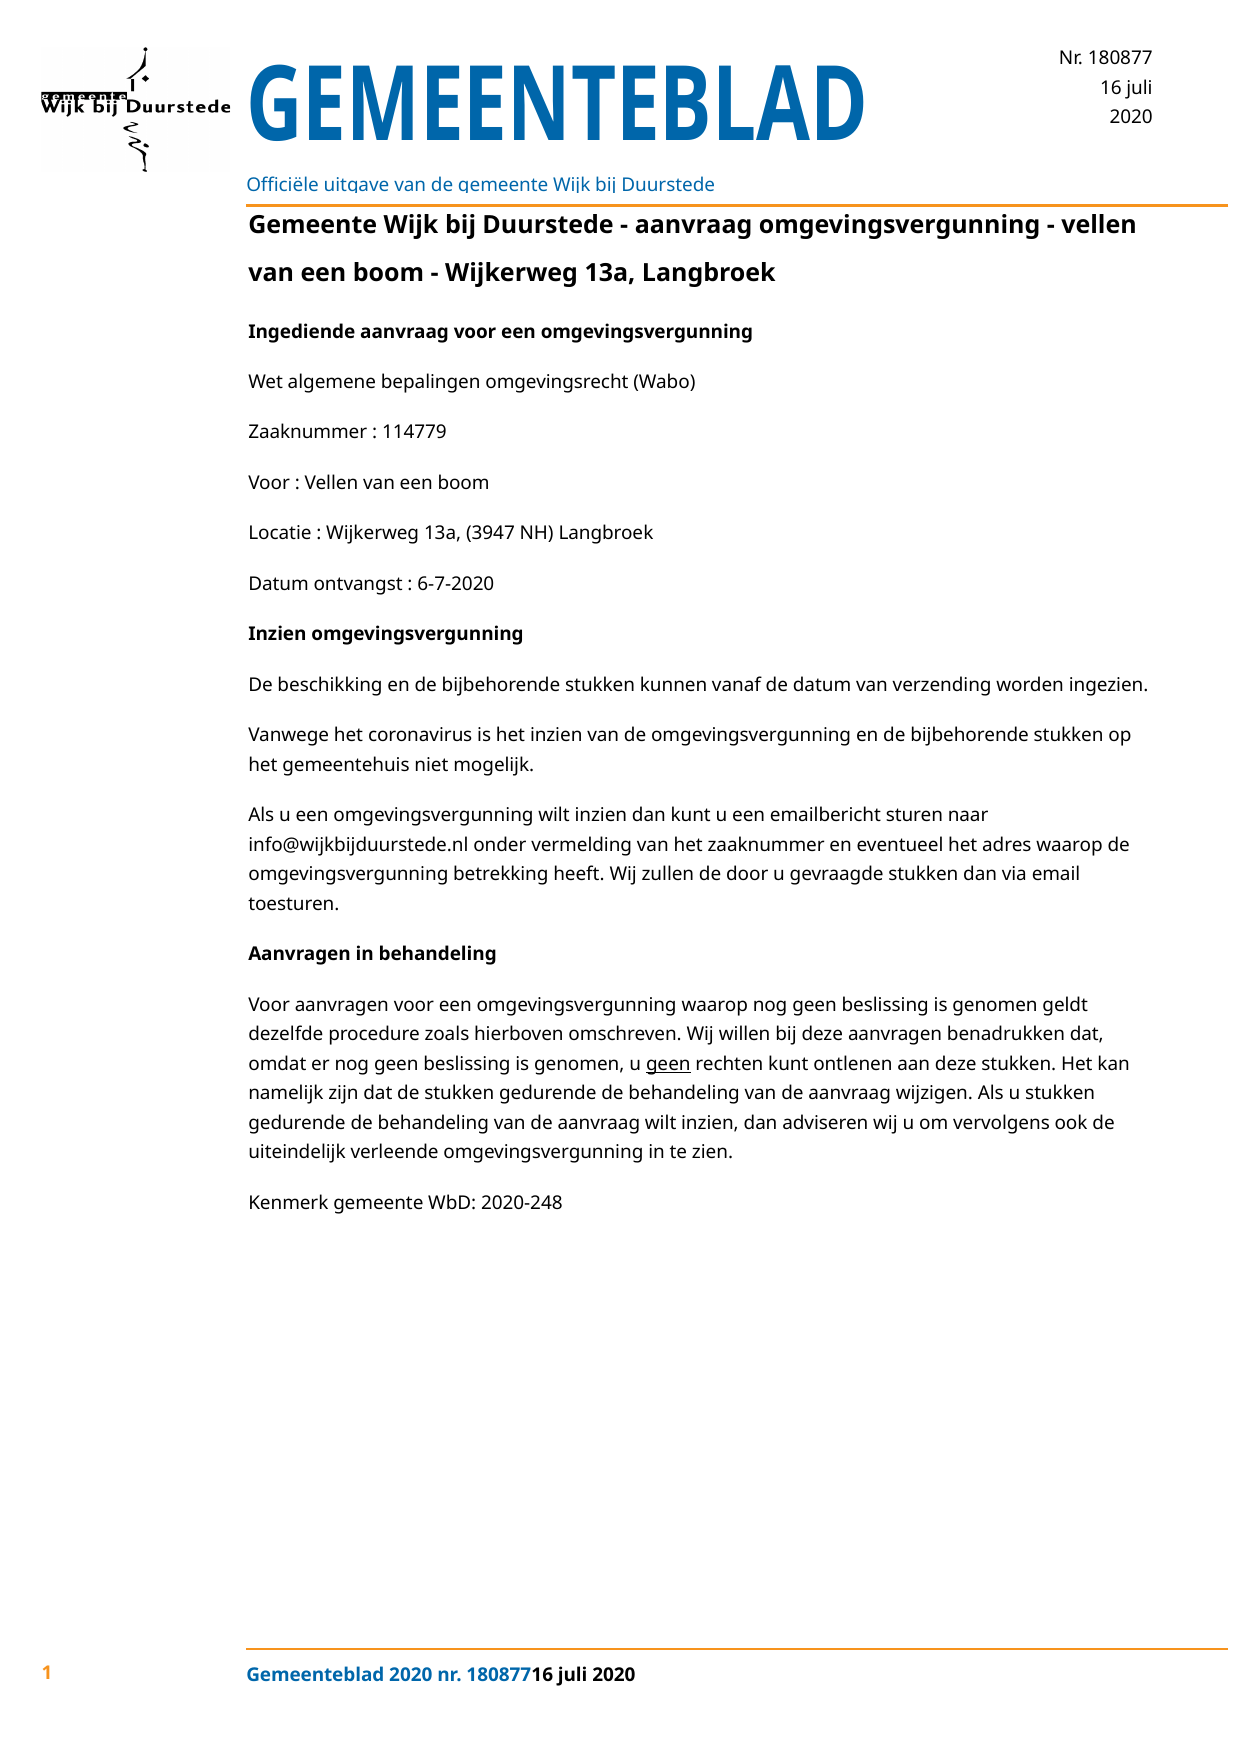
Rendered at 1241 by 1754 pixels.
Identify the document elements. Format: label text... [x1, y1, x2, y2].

text Ingediende aanvraag voor een omgevingsvergunning [248, 318, 1152, 344]
text Aanvragen in behandeling [248, 940, 1152, 966]
text Vanwege het coronavirus is het inzien van de omgevingsvergunning en de bijbehorende stukken op het gemeentehuis niet mogelijk. [248, 721, 1152, 777]
text Gemeente Wijk bij Duurstede - aanvraag omgevingsvergunning - vellen van een boom - Wijkerweg 13a, Langbroek [248, 207, 1152, 288]
text Zaaknummer : 114779 [248, 419, 1152, 444]
text Wet algemene bepalingen omgevingsrecht (Wabo) [248, 368, 1152, 394]
text Voor : Vellen van een boom [248, 469, 1152, 495]
picture [41, 47, 231, 172]
text Kenmerk gemeente WbD: 2020-248 [248, 1189, 1152, 1215]
text Als u een omgevingsvergunning wilt inzien dan kunt u een emailbericht sturen naar info@wijkbijduurstede.nl onder vermelding van het zaaknummer en eventueel het adres waarop de omgevingsvergunning betrekking heeft. Wij zullen de door u gevraagde stukken dan via email toesturen. [248, 801, 1152, 916]
text Locatie : Wijkerweg 13a, (3947 NH) Langbroek [248, 519, 1152, 545]
text Datum ontvangst : 6-7-2020 [248, 570, 1152, 596]
text Inzien omgevingsvergunning [248, 620, 1152, 646]
text De beschikking en de bijbehorende stukken kunnen vanaf de datum van verzending worden ingezien. [248, 671, 1152, 697]
text Voor aanvragen voor een omgevingsvergunning waarop nog geen beslissing is genomen geldt dezelfde procedure zoals hierboven omschreven. Wij willen bij deze aanvragen benadrukken dat, omdat er nog geen beslissing is genomen, u geen rechten kunt ontlenen aan deze stukken. Het kan namelijk zijn dat de stukken gedurende de behandeling van de aanvraag wijzigen. Als u stukken gedurende de behandeling van de aanvraag wilt inzien, dan adviseren wij u om vervolgens ook de uiteindelijk verleende omgevingsvergunning in te zien. [248, 991, 1152, 1164]
